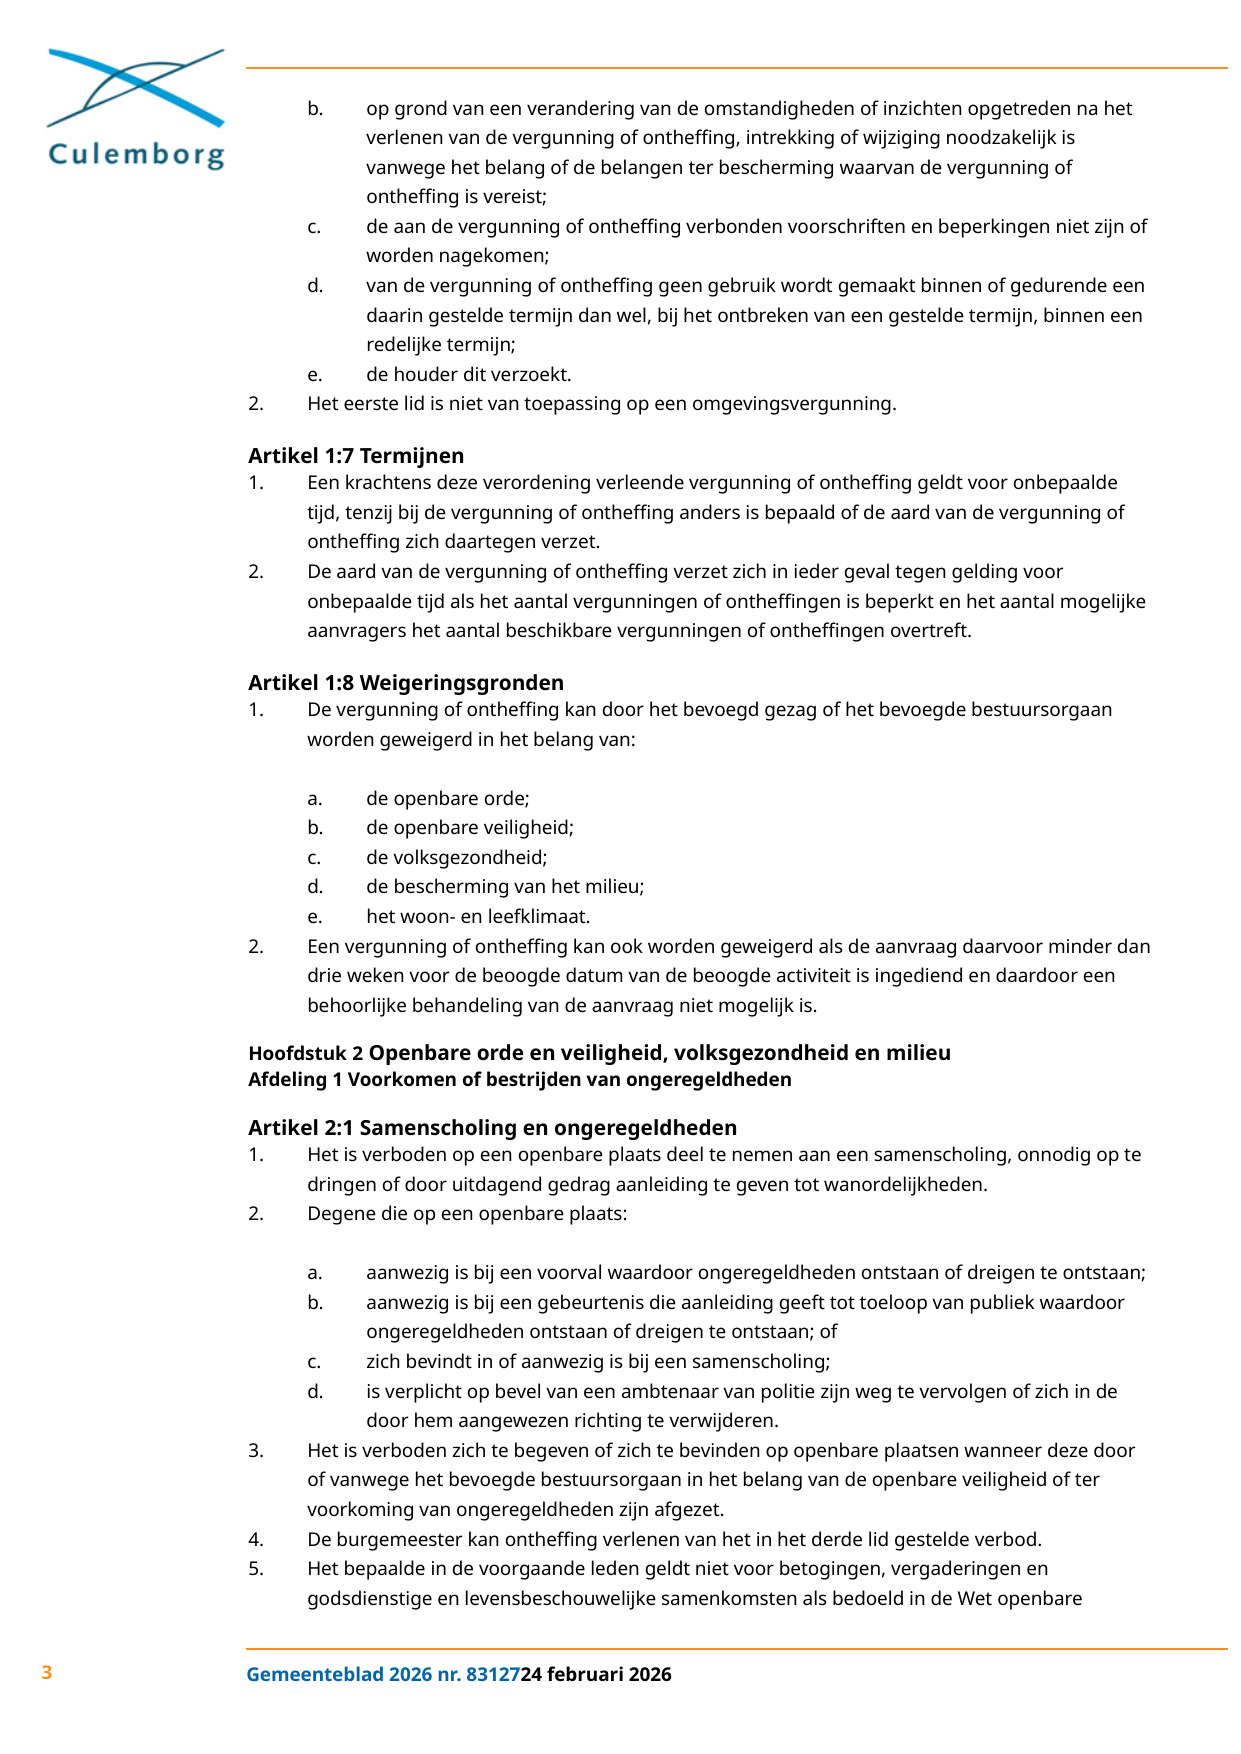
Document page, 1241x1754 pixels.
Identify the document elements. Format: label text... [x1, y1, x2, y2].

list de houder dit verzoekt. [307, 361, 1152, 387]
list de openbare orde; [307, 785, 1152, 811]
list het woon- en leefklimaat. [307, 903, 1152, 929]
text Hoofdstuk 2 Openbare orde en veiligheid, volksgezondheid en milieu [248, 1038, 1152, 1066]
list is verplicht op bevel van een ambtenaar van politie zijn weg te vervolgen of zich in de door hem aangewezen richting te verwijderen. [307, 1378, 1152, 1433]
list De vergunning of ontheffing kan door het bevoegd gezag of het bevoegde bestuursorgaan worden geweigerd in het belang van: [248, 696, 1152, 752]
text Artikel 1:8 Weigeringsgronden [248, 668, 1152, 696]
list Degene die op een openbare plaats: [248, 1200, 1152, 1226]
list De burgemeester kan ontheffing verlenen van het in het derde lid gestelde verbod. [248, 1526, 1152, 1551]
text Artikel 1:7 Termijnen [248, 441, 1152, 469]
list Het eerste lid is niet van toepassing op een omgevingsvergunning. [248, 391, 1152, 416]
list aanwezig is bij een gebeurtenis die aanleiding geeft tot toeloop van publiek waardoor ongeregeldheden ontstaan of dreigen te ontstaan; of [307, 1289, 1152, 1344]
list Een vergunning of ontheffing kan ook worden geweigerd als de aanvraag daarvoor minder dan drie weken voor de beoogde datum van de beoogde activiteit is ingediend en daardoor een behoorlijke behandeling van de aanvraag niet mogelijk is. [248, 933, 1152, 1018]
list De aard van de vergunning of ontheffing verzet zich in ieder geval tegen gelding voor onbepaalde tijd als het aantal vergunningen of ontheffingen is beperkt en het aantal mogelijke aanvragers het aantal beschikbare vergunningen of ontheffingen overtreft. [248, 558, 1152, 643]
list zich bevindt in of aanwezig is bij een samenscholing; [307, 1348, 1152, 1374]
list van de vergunning of ontheffing geen gebruik wordt gemaakt binnen of gedurende een daarin gestelde termijn dan wel, bij het ontbreken van een gestelde termijn, binnen een redelijke termijn; [307, 272, 1152, 357]
list de aan de vergunning of ontheffing verbonden voorschriften en beperkingen niet zijn of worden nagekomen; [307, 213, 1152, 268]
list de openbare veiligheid; [307, 814, 1152, 840]
list Het bepaalde in de voorgaande leden geldt niet voor betogingen, vergaderingen en godsdienstige en levensbeschouwelijke samenkomsten als bedoeld in de Wet openbare [248, 1555, 1152, 1611]
list Het is verboden zich te begeven of zich te bevinden op openbare plaatsen wanneer deze door of vanwege het bevoegde bestuursorgaan in het belang van de openbare veiligheid of ter voorkoming van ongeregeldheden zijn afgezet. [248, 1437, 1152, 1522]
list Het is verboden op een openbare plaats deel te nemen aan een samenscholing, onnodig op te dringen of door uitdagend gedrag aanleiding te geven tot wanordelijkheden. [248, 1141, 1152, 1196]
text Artikel 2:1 Samenscholing en ongeregeldheden [248, 1113, 1152, 1141]
list de bescherming van het milieu; [307, 874, 1152, 899]
picture [41, 47, 231, 172]
list Een krachtens deze verordening verleende vergunning of ontheffing geldt voor onbepaalde tijd, tenzij bij de vergunning of ontheffing anders is bepaald of de aard van de vergunning of ontheffing zich daartegen verzet. [248, 469, 1152, 554]
list op grond van een verandering van de omstandigheden of inzichten opgetreden na het verlenen van de vergunning of ontheffing, intrekking of wijziging noodzakelijk is vanwege het belang of de belangen ter bescherming waarvan de vergunning of ontheffing is vereist; [307, 95, 1152, 209]
list aanwezig is bij een voorval waardoor ongeregeldheden ontstaan of dreigen te ontstaan; [307, 1259, 1152, 1285]
list de volksgezondheid; [307, 844, 1152, 870]
text Afdeling 1 Voorkomen of bestrijden van ongeregeldheden [248, 1066, 1152, 1092]
